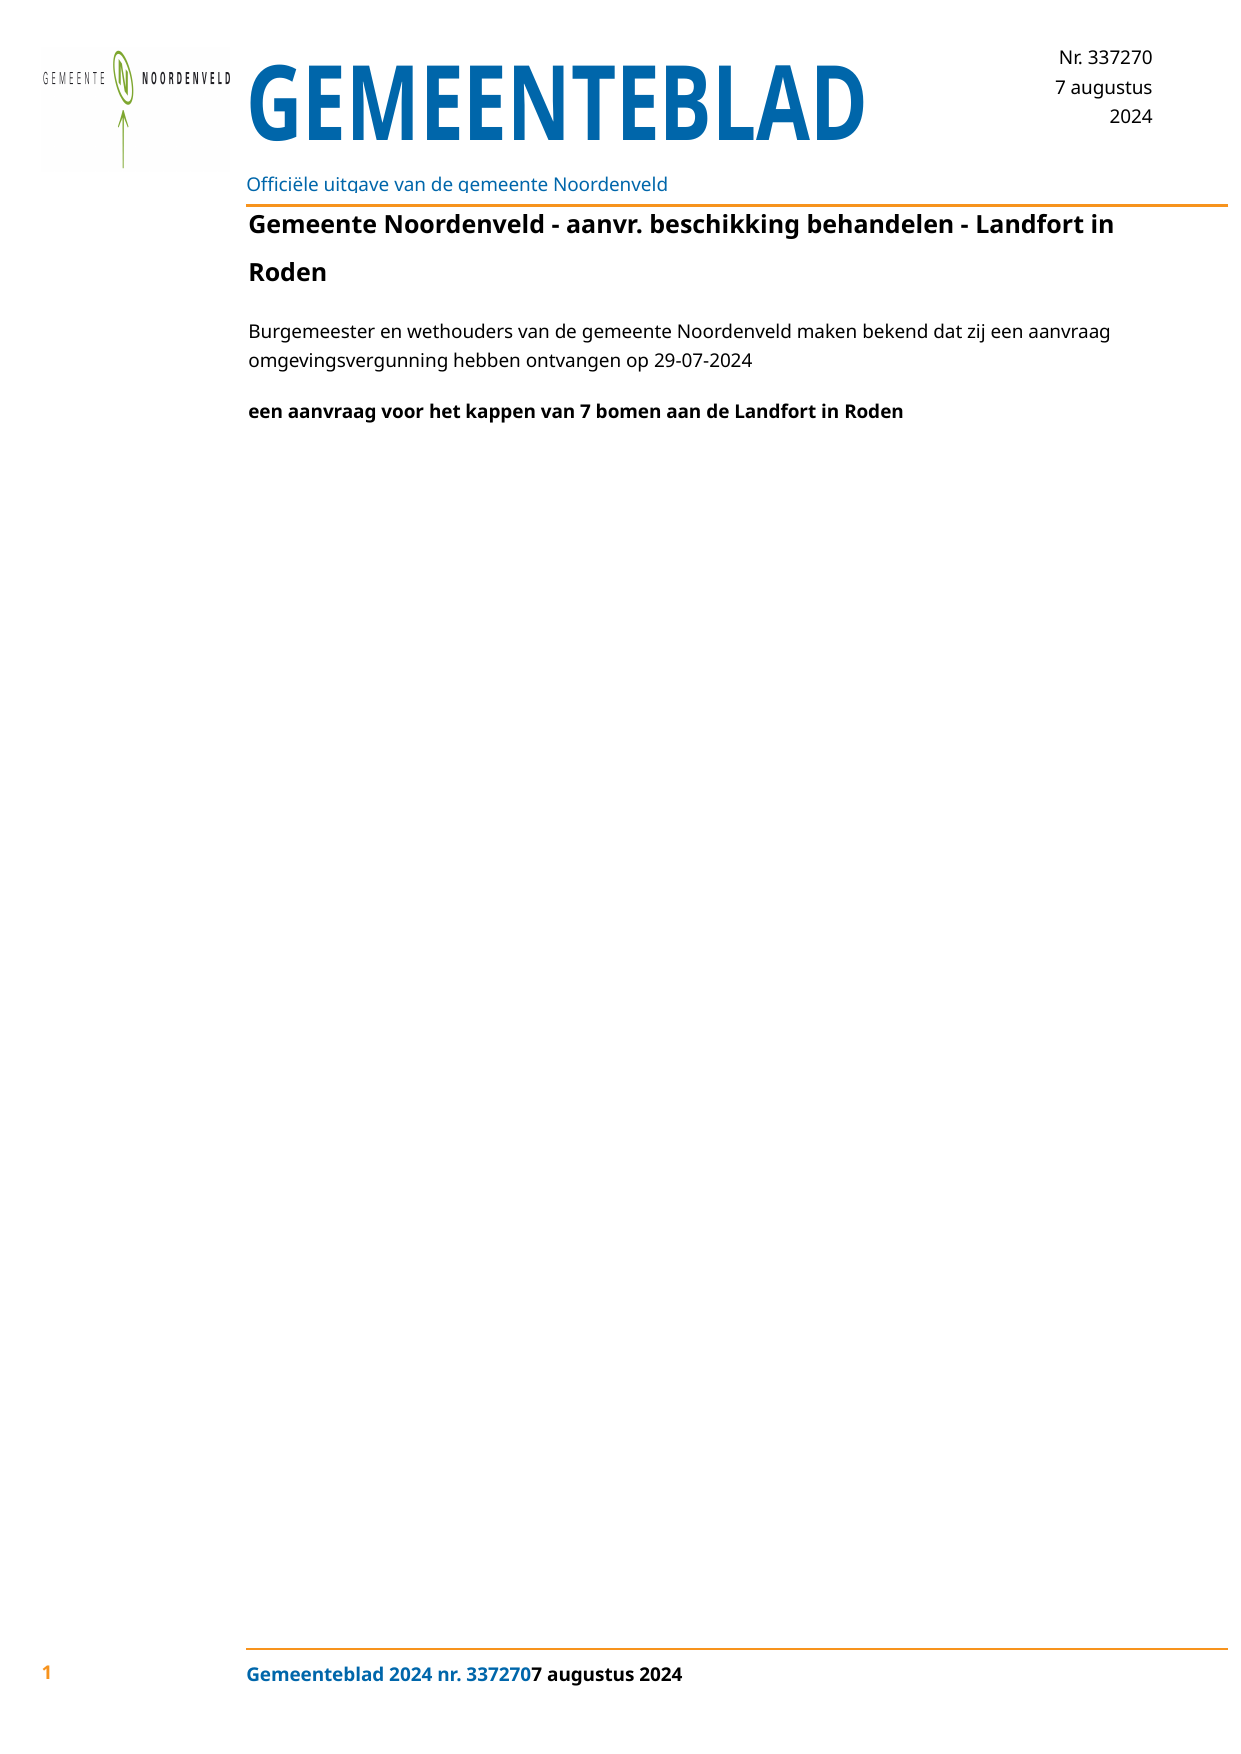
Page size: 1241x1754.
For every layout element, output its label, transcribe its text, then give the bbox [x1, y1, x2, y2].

text een aanvraag voor het kappen van 7 bomen aan de Landfort in Roden [248, 398, 1152, 424]
text Gemeente Noordenveld - aanvr. beschikking behandelen - Landfort in Roden [248, 207, 1152, 288]
picture [41, 47, 231, 172]
text Burgemeester en wethouders van de gemeente Noordenveld maken bekend dat zij een aanvraag omgevingsvergunning hebben ontvangen op 29-07-2024 [248, 318, 1152, 373]
